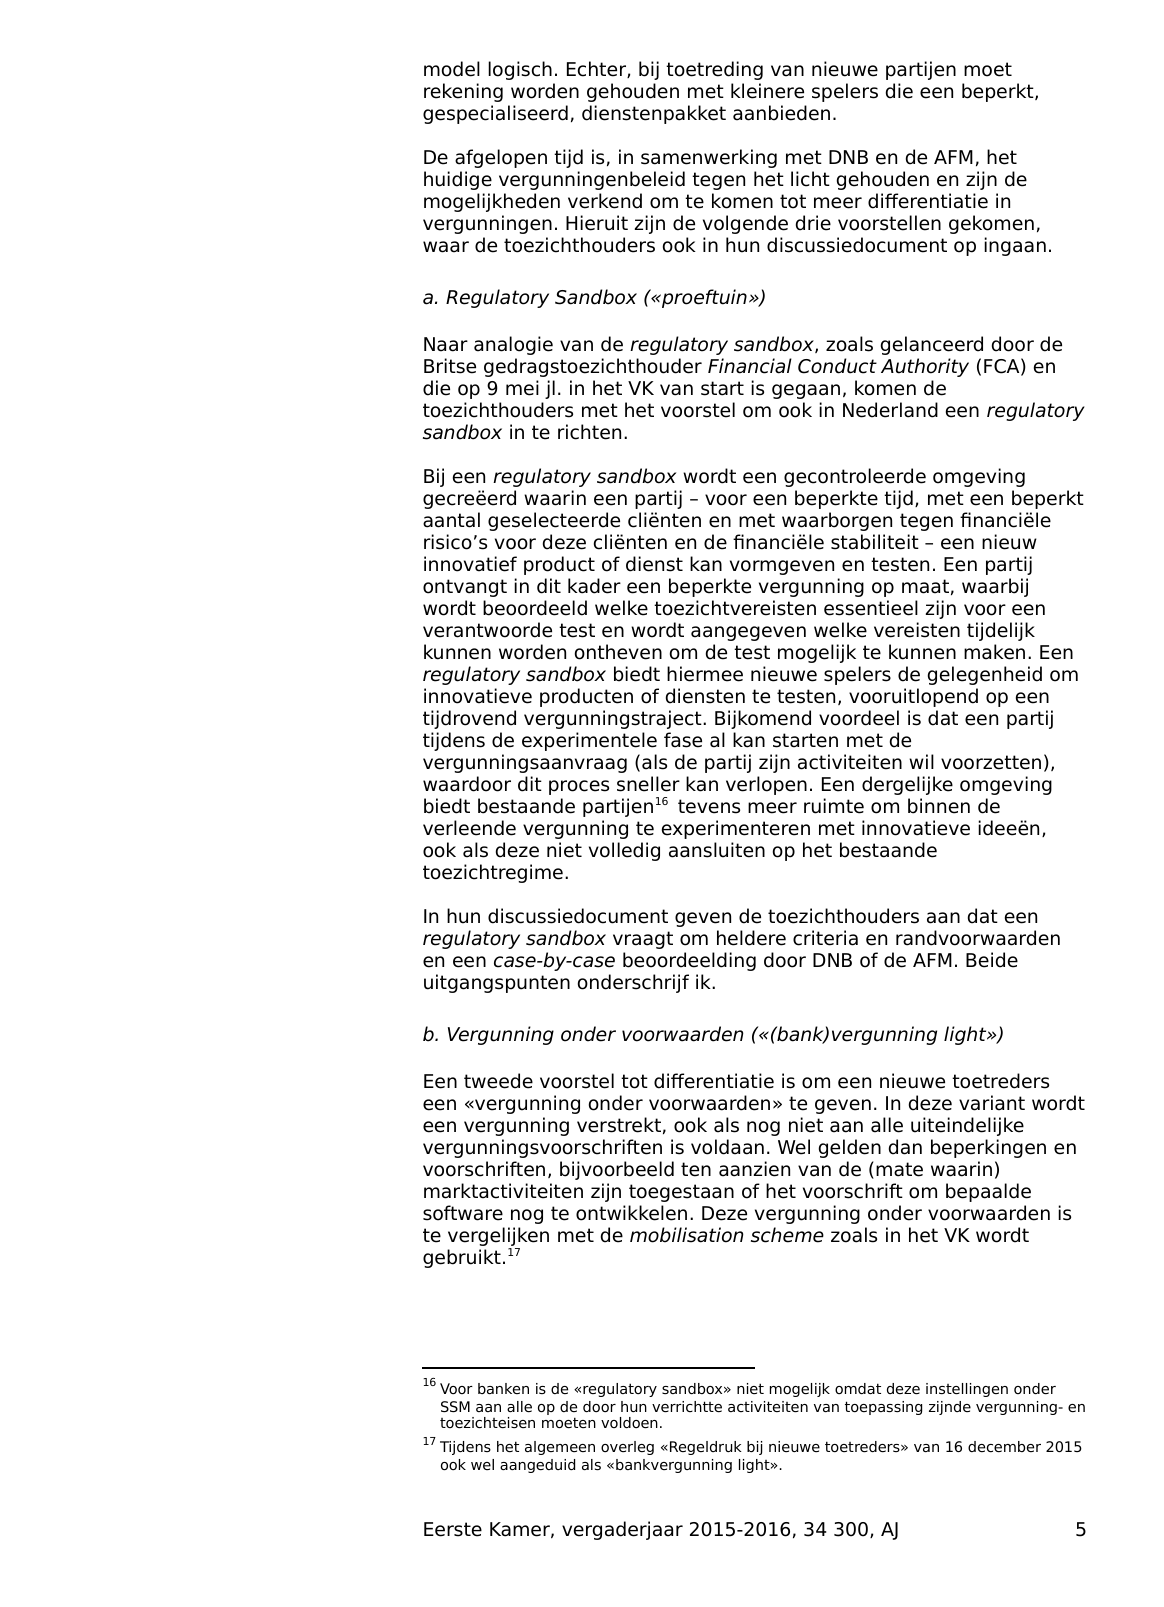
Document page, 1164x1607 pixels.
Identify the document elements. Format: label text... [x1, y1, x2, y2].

text model logisch. Echter, bij toetreding van nieuwe partijen moet rekening worden gehouden met kleinere spelers die een beperkt, gespecialiseerd, dienstenpakket aanbieden. [422, 59, 1087, 125]
subtitle b. Vergunning onder voorwaarden («(bank)vergunning light») [422, 1024, 1087, 1046]
text Tijdens het algemeen overleg «Regeldruk bij nieuwe toetreders» van 16 december 2015 ook wel aangeduid als «bankvergunning light». [422, 1435, 1087, 1474]
text De afgelopen tijd is, in samenwerking met DNB en de AFM, het huidige vergunningenbeleid tegen het licht gehouden en zijn de mogelijkheden verkend om te komen tot meer differentiatie in vergunningen. Hieruit zijn de volgende drie voorstellen gekomen, waar de toezichthouders ook in hun discussiedocument op ingaan. [422, 147, 1087, 257]
text In hun discussiedocument geven de toezichthouders aan dat een regulatory sandbox vraagt om heldere criteria en randvoorwaarden en een case-by-case beoordeelding door DNB of de AFM. Beide uitgangspunten onderschrijf ik. [422, 906, 1087, 994]
text Bij een regulatory sandbox wordt een gecontroleerde omgeving gecreëerd waarin een partij – voor een beperkte tijd, met een beperkt aantal geselecteerde cliënten en met waarborgen tegen financiële risico’s voor deze cliënten en de financiële stabiliteit – een nieuw innovatief product of dienst kan vormgeven en testen. Een partij ontvangt in dit kader een beperkte vergunning op maat, waarbij wordt beoordeeld welke toezichtvereisten essentieel zijn voor een verantwoorde test en wordt aangegeven welke vereisten tijdelijk kunnen worden ontheven om de test mogelijk te kunnen maken. Een regulatory sandbox biedt hiermee nieuwe spelers de gelegenheid om innovatieve producten of diensten te testen, vooruitlopend op een tijdrovend vergunningstraject. Bijkomend voordeel is dat een partij tijdens de experimentele fase al kan starten met de vergunningsaanvraag (als de partij zijn activiteiten wil voorzetten), waardoor dit proces sneller kan verlopen. Een dergelijke omgeving biedt bestaande partijen tevens meer ruimte om binnen de verleende vergunning te experimenteren met innovatieve ideeën, ook als deze niet volledig aansluiten op het bestaande toezichtregime. [422, 466, 1087, 884]
subtitle a. Regulatory Sandbox («proeftuin») [422, 287, 1087, 309]
text Naar analogie van de regulatory sandbox, zoals gelanceerd door de Britse gedragstoezichthouder Financial Conduct Authority (FCA) en die op 9 mei jl. in het VK van start is gegaan, komen de toezichthouders met het voorstel om ook in Nederland een regulatory sandbox in te richten. [422, 334, 1087, 444]
text Een tweede voorstel tot differentiatie is om een nieuwe toetreders een «vergunning onder voorwaarden» te geven. In deze variant wordt een vergunning verstrekt, ook als nog niet aan alle uiteindelijke vergunningsvoorschriften is voldaan. Wel gelden dan beperkingen en voorschriften, bijvoorbeeld ten aanzien van de (mate waarin) marktactiviteiten zijn toegestaan of het voorschrift om bepaalde software nog te ontwikkelen. Deze vergunning onder voorwaarden is te vergelijken met de mobilisation scheme zoals in het VK wordt gebruikt. [422, 1071, 1087, 1269]
text Voor banken is de «regulatory sandbox» niet mogelijk omdat deze instellingen onder SSM aan alle op de door hun verrichtte activiteiten van toepassing zijnde vergunning- en toezichteisen moeten voldoen. [422, 1377, 1087, 1432]
